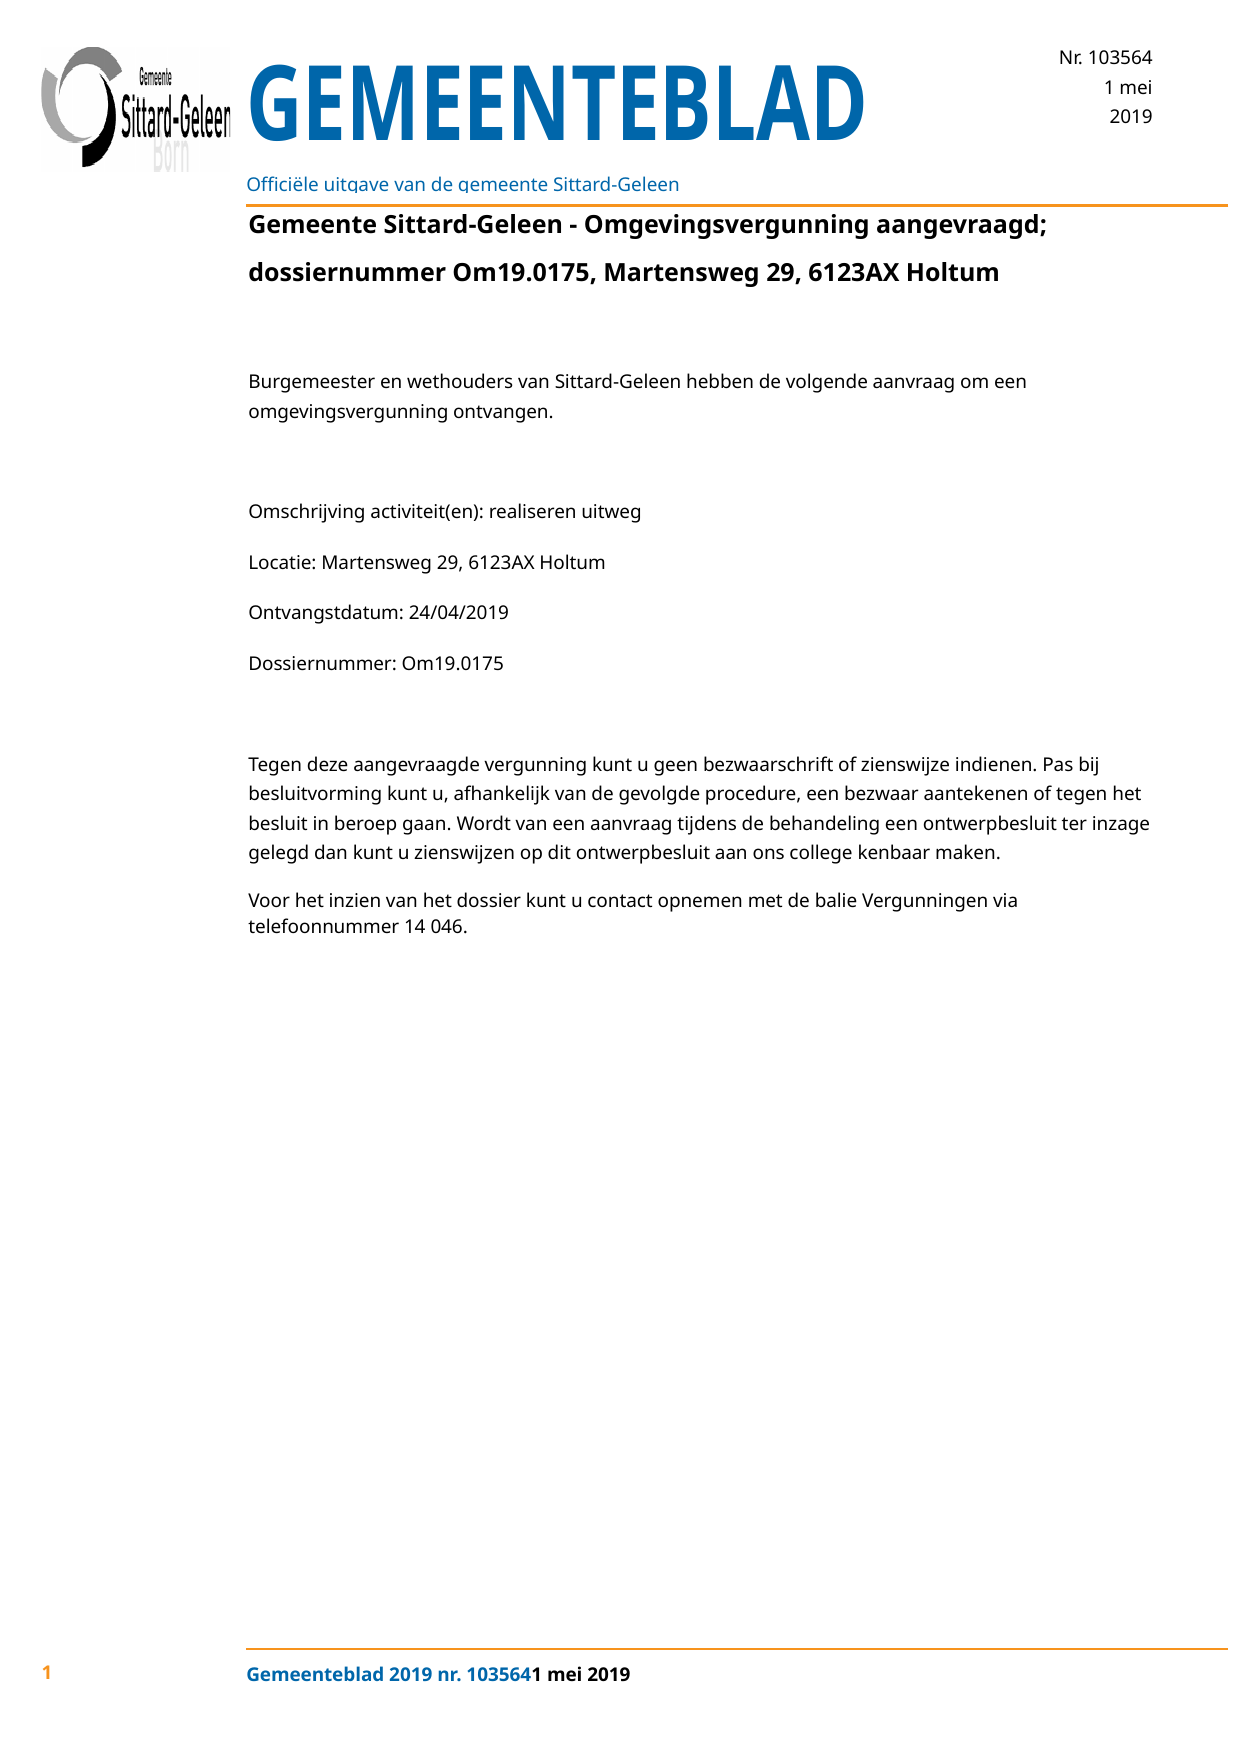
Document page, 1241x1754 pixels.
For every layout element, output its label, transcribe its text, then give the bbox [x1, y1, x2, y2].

text Locatie: Martensweg 29, 6123AX Holtum [248, 549, 1152, 575]
text Voor het inzien van het dossier kunt u contact opnemen met de balie Vergunningen via telefoonnummer 14 046. [248, 887, 1152, 939]
text Dossiernummer: Om19.0175 [248, 650, 1152, 676]
text Ontvangstdatum: 24/04/2019 [248, 599, 1152, 625]
text Omschrijving activiteit(en): realiseren uitweg [248, 499, 1152, 524]
picture [41, 47, 231, 172]
text Tegen deze aangevraagde vergunning kunt u geen bezwaarschrift of zienswijze indienen. Pas bij besluitvorming kunt u, afhankelijk van de gevolgde procedure, een bezwaar aantekenen of tegen het besluit in beroep gaan. Wordt van een aanvraag tijdens de behandeling een ontwerpbesluit ter inzage gelegd dan kunt u zienswijzen op dit ontwerpbesluit aan ons college kenbaar maken. [248, 751, 1152, 865]
text Burgemeester en wethouders van Sittard-Geleen hebben de volgende aanvraag om een omgevingsvergunning ontvangen. [248, 368, 1152, 424]
text Gemeente Sittard-Geleen - Omgevingsvergunning aangevraagd; dossiernummer Om19.0175, Martensweg 29, 6123AX Holtum [248, 207, 1152, 288]
